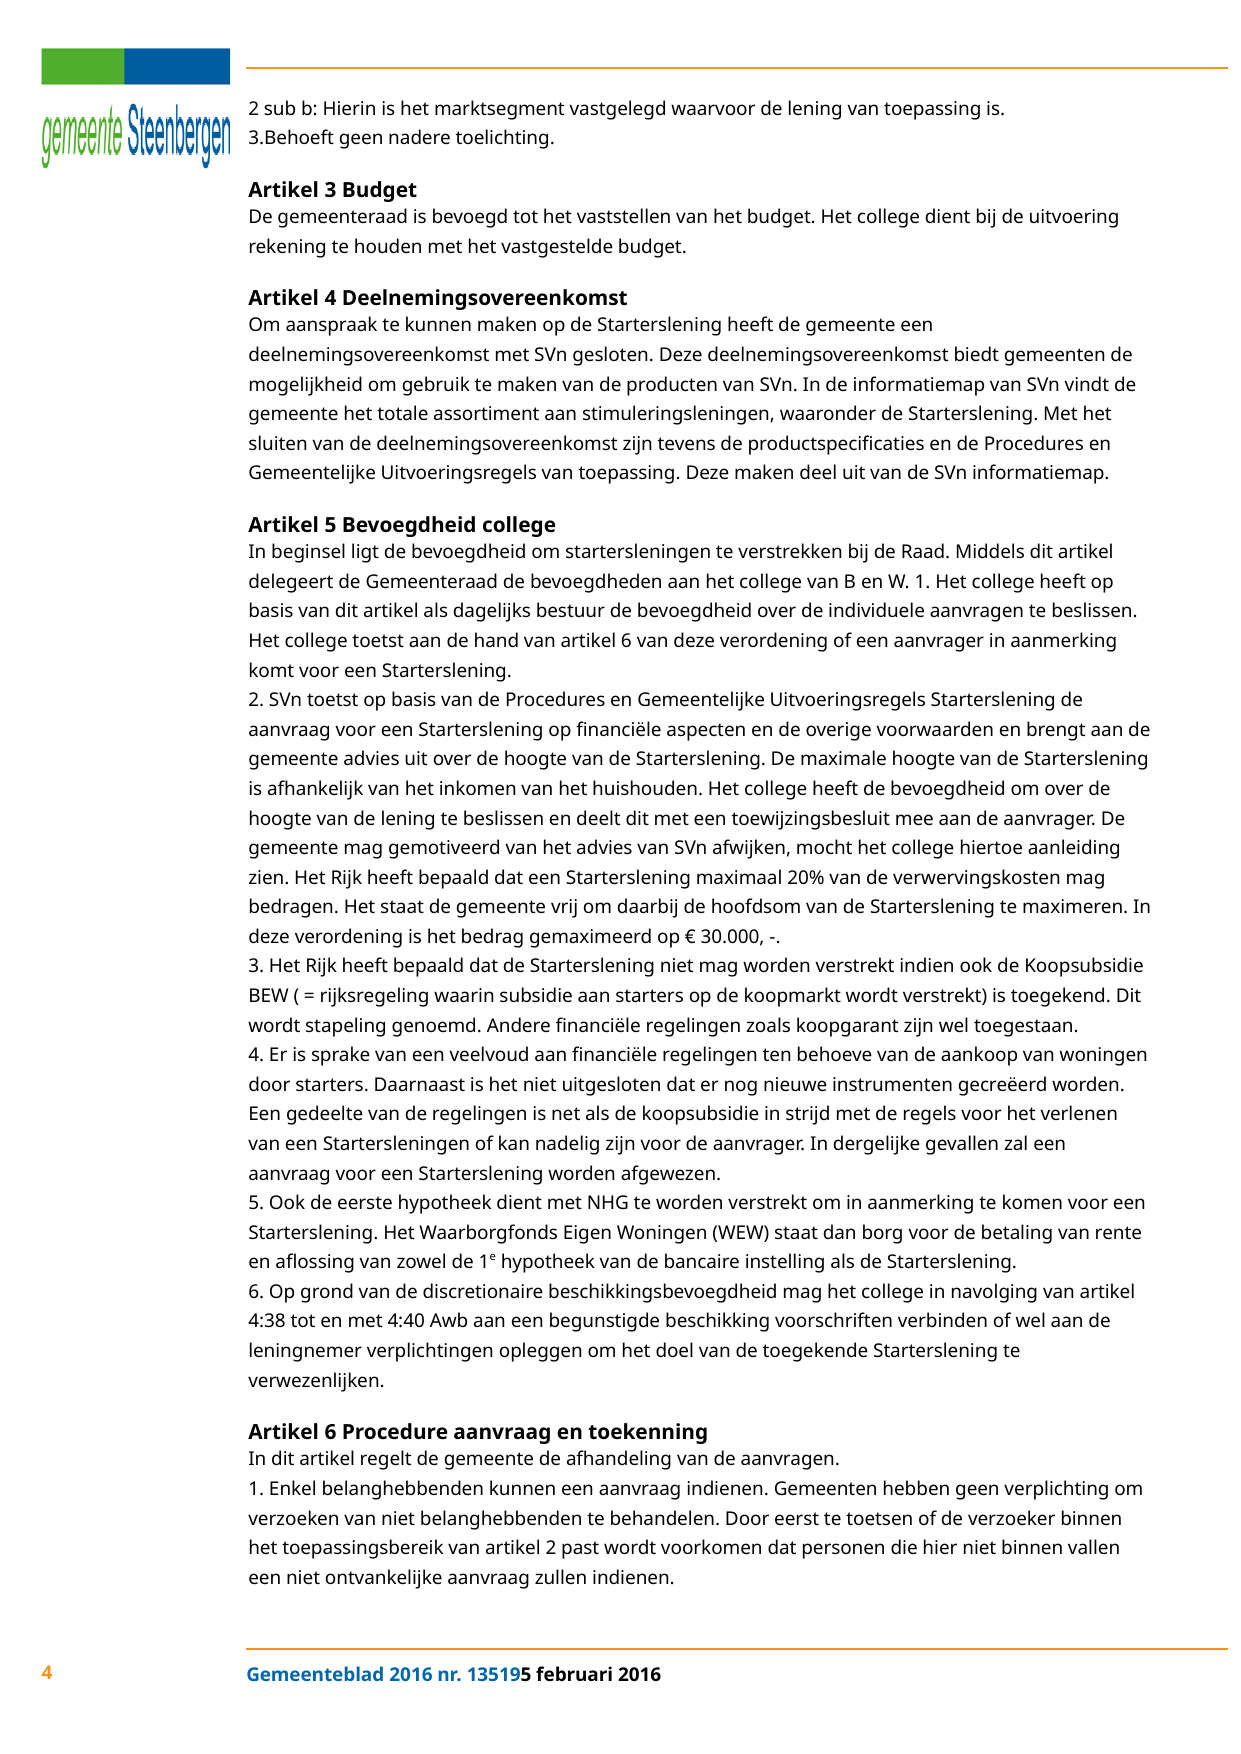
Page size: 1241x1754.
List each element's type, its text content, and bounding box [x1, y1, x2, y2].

text In beginsel ligt de bevoegdheid om startersleningen te verstrekken bij de Raad. Middels dit artikel delegeert de Gemeenteraad de bevoegdheden aan het college van B en W. 1. Het college heeft op basis van dit artikel als dagelijks bestuur de bevoegdheid over de individuele aanvragen te beslissen. Het college toetst aan de hand van artikel 6 van deze verordening of een aanvrager in aanmerking komt voor een Starterslening. [248, 538, 1152, 682]
text Artikel 5 Bevoegdheid college [248, 510, 1152, 538]
text De gemeenteraad is bevoegd tot het vaststellen van het budget. Het college dient bij de uitvoering rekening te houden met het vastgestelde budget. [248, 203, 1152, 258]
text 1. Enkel belanghebbenden kunnen een aanvraag indienen. Gemeenten hebben geen verplichting om verzoeken van niet belanghebbenden te behandelen. Door eerst te toetsen of de verzoeker binnen het toepassingsbereik van artikel 2 past wordt voorkomen dat personen die hier niet binnen vallen een niet ontvankelijke aanvraag zullen indienen. [248, 1475, 1152, 1590]
text 3.Behoeft geen nadere toelichting. [248, 124, 1152, 150]
text 6. Op grond van de discretionaire beschikkingsbevoegdheid mag het college in navolging van artikel 4:38 tot en met 4:40 Awb aan een begunstigde beschikking voorschriften verbinden of wel aan de leningnemer verplichtingen opleggen om het doel van de toegekende Starterslening te verwezenlijken. [248, 1278, 1152, 1392]
text Artikel 4 Deelnemingsovereenkomst [248, 283, 1152, 312]
text Artikel 6 Procedure aanvraag en toekenning [248, 1417, 1152, 1446]
text Om aanspraak te kunnen maken op de Starterslening heeft de gemeente een deelnemingsovereenkomst met SVn gesloten. Deze deelnemingsovereenkomst biedt gemeenten de mogelijkheid om gebruik te maken van de producten van SVn. In de informatiemap van SVn vindt de gemeente het totale assortiment aan stimuleringsleningen, waaronder de Starterslening. Met het sluiten van de deelnemingsovereenkomst zijn tevens de productspecificaties en de Procedures en Gemeentelijke Uitvoeringsregels van toepassing. Deze maken deel uit van de SVn informatiemap. [248, 312, 1152, 485]
picture [41, 47, 231, 172]
text 2. SVn toetst op basis van de Procedures en Gemeentelijke Uitvoeringsregels Starterslening de aanvraag voor een Starterslening op financiële aspecten en de overige voorwaarden en brengt aan de gemeente advies uit over de hoogte van de Starterslening. De maximale hoogte van de Starterslening is afhankelijk van het inkomen van het huishouden. Het college heeft de bevoegdheid om over de hoogte van de lening te beslissen en deelt dit met een toewijzingsbesluit mee aan de aanvrager. De gemeente mag gemotiveerd van het advies van SVn afwijken, mocht het college hiertoe aanleiding zien. Het Rijk heeft bepaald dat een Starterslening maximaal 20% van de verwervingskosten mag bedragen. Het staat de gemeente vrij om daarbij de hoofdsom van de Starterslening te maximeren. In deze verordening is het bedrag gemaximeerd op € 30.000, -. [248, 686, 1152, 949]
text In dit artikel regelt de gemeente de afhandeling van de aanvragen. [248, 1446, 1152, 1471]
text 2 sub b: Hierin is het marktsegment vastgelegd waarvoor de lening van toepassing is. [248, 95, 1152, 121]
text 3. Het Rijk heeft bepaald dat de Starterslening niet mag worden verstrekt indien ook de Koopsubsidie BEW ( = rijksregeling waarin subsidie aan starters op de koopmarkt wordt verstrekt) is toegekend. Dit wordt stapeling genoemd. Andere financiële regelingen zoals koopgarant zijn wel toegestaan. [248, 953, 1152, 1037]
text 5. Ook de eerste hypotheek dient met NHG te worden verstrekt om in aanmerking te komen voor een Starterslening. Het Waarborgfonds Eigen Woningen (WEW) staat dan borg voor de betaling van rente en aflossing van zowel de 1e hypotheek van de bancaire instelling als de Starterslening. [248, 1189, 1152, 1274]
text 4. Er is sprake van een veelvoud aan financiële regelingen ten behoeve van de aankoop van woningen door starters. Daarnaast is het niet uitgesloten dat er nog nieuwe instrumenten gecreëerd worden. Een gedeelte van de regelingen is net als de koopsubsidie in strijd met de regels voor het verlenen van een Startersleningen of kan nadelig zijn voor de aanvrager. In dergelijke gevallen zal een aanvraag voor een Starterslening worden afgewezen. [248, 1041, 1152, 1185]
text Artikel 3 Budget [248, 175, 1152, 203]
